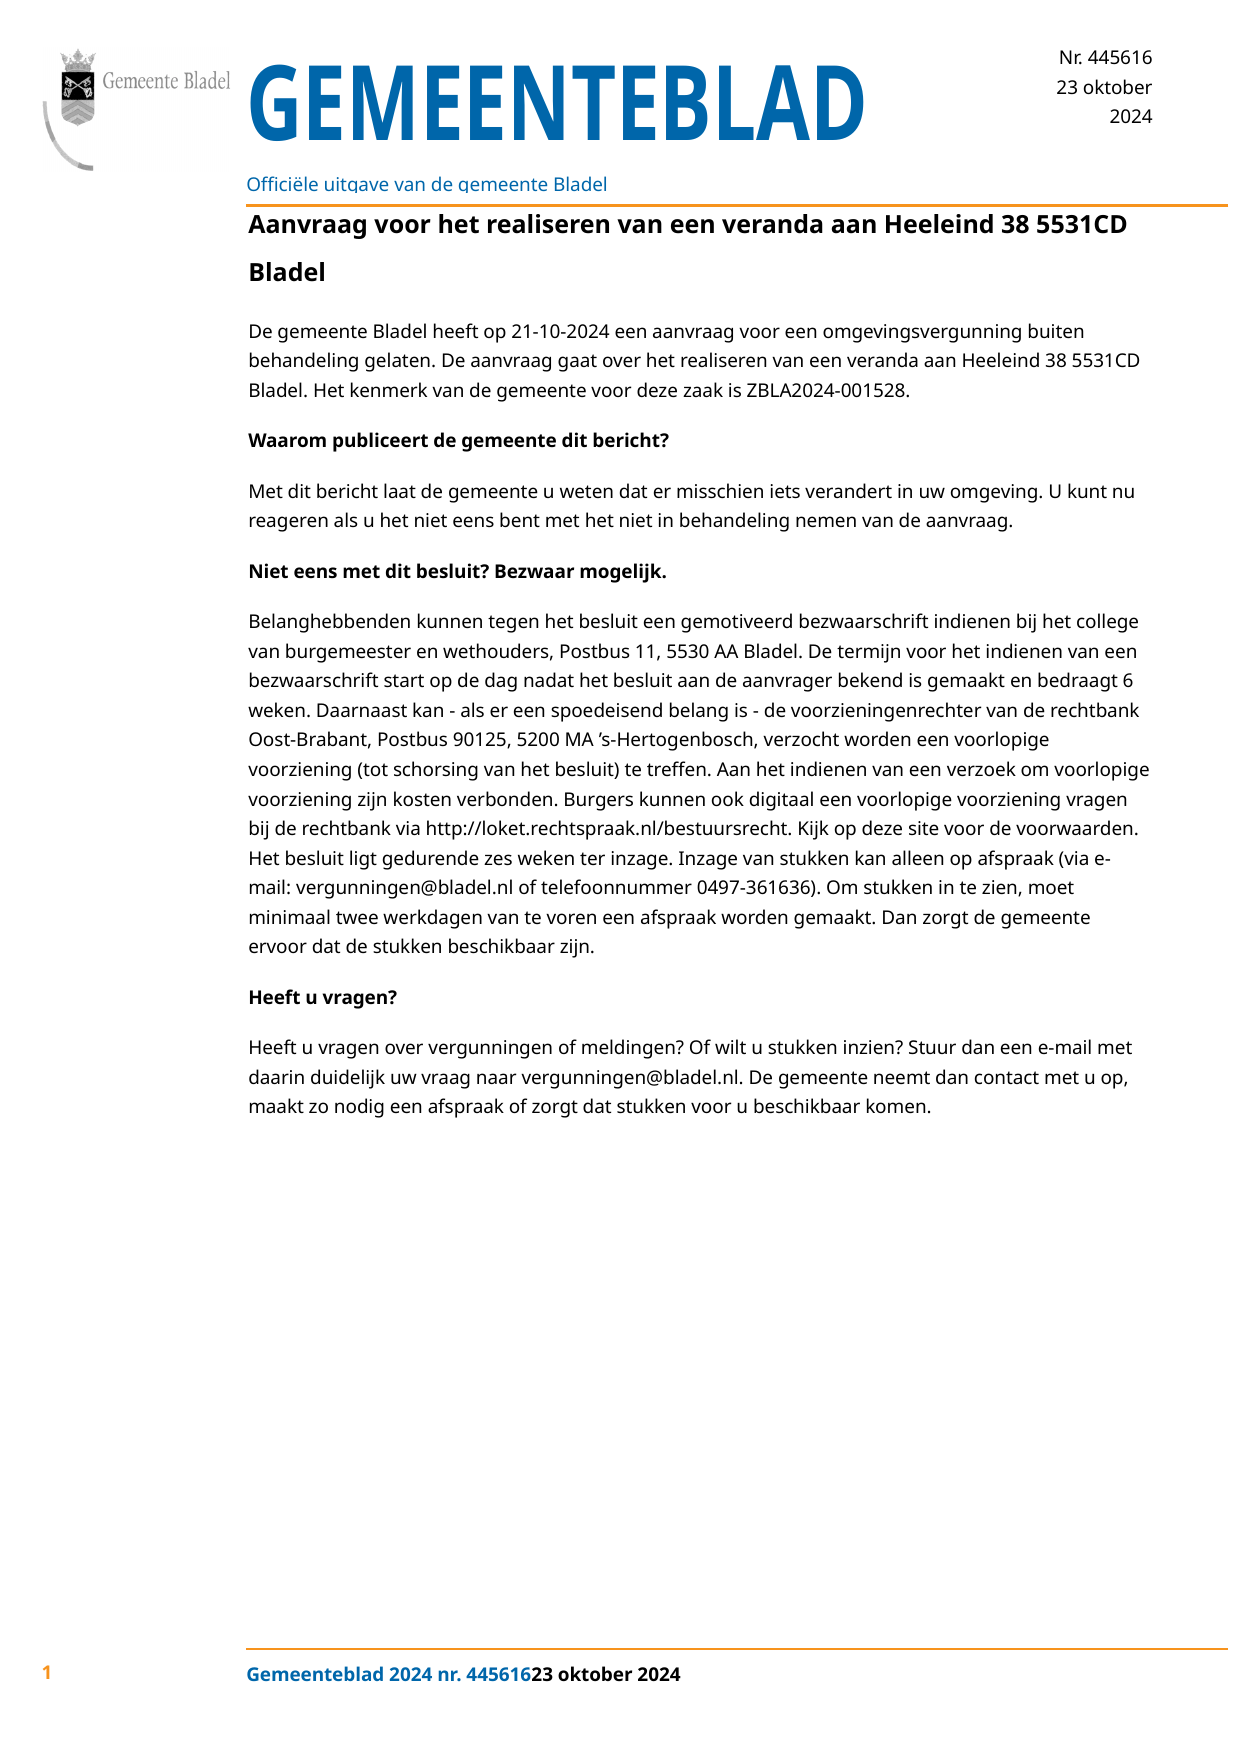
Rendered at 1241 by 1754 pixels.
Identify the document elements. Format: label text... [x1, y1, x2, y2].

text Niet eens met dit besluit? Bezwaar mogelijk. [248, 558, 1152, 584]
text Heeft u vragen over vergunningen of meldingen? Of wilt u stukken inzien? Stuur dan een e-mail met daarin duidelijk uw vraag naar vergunningen@bladel.nl. De gemeente neemt dan contact met u op, maakt zo nodig een afspraak of zorgt dat stukken voor u beschikbaar komen. [248, 1034, 1152, 1119]
text Aanvraag voor het realiseren van een veranda aan Heeleind 38 5531CD Bladel [248, 207, 1152, 288]
text Heeft u vragen? [248, 984, 1152, 1010]
picture [41, 47, 231, 172]
text De gemeente Bladel heeft op 21-10-2024 een aanvraag voor een omgevingsvergunning buiten behandeling gelaten. De aanvraag gaat over het realiseren van een veranda aan Heeleind 38 5531CD Bladel. Het kenmerk van de gemeente voor deze zaak is ZBLA2024-001528. [248, 318, 1152, 403]
text Met dit bericht laat de gemeente u weten dat er misschien iets verandert in uw omgeving. U kunt nu reageren als u het niet eens bent met het niet in behandeling nemen van de aanvraag. [248, 478, 1152, 533]
text Belanghebbenden kunnen tegen het besluit een gemotiveerd bezwaarschrift indienen bij het college van burgemeester en wethouders, Postbus 11, 5530 AA Bladel. De termijn voor het indienen van een bezwaarschrift start op de dag nadat het besluit aan de aanvrager bekend is gemaakt en bedraagt 6 weken. Daarnaast kan - als er een spoedeisend belang is - de voorzieningenrechter van de rechtbank Oost-Brabant, Postbus 90125, 5200 MA ’s-Hertogenbosch, verzocht worden een voorlopige voorziening (tot schorsing van het besluit) te treffen. Aan het indienen van een verzoek om voorlopige voorziening zijn kosten verbonden. Burgers kunnen ook digitaal een voorlopige voorziening vragen bij de rechtbank via http://loket.rechtspraak.nl/bestuursrecht. Kijk op deze site voor de voorwaarden. Het besluit ligt gedurende zes weken ter inzage. Inzage van stukken kan alleen op afspraak (via e-mail: vergunningen@bladel.nl of telefoonnummer 0497-361636). Om stukken in te zien, moet minimaal twee werkdagen van te voren een afspraak worden gemaakt. Dan zorgt de gemeente ervoor dat de stukken beschikbaar zijn. [248, 608, 1152, 959]
text Waarom publiceert de gemeente dit bericht? [248, 427, 1152, 453]
